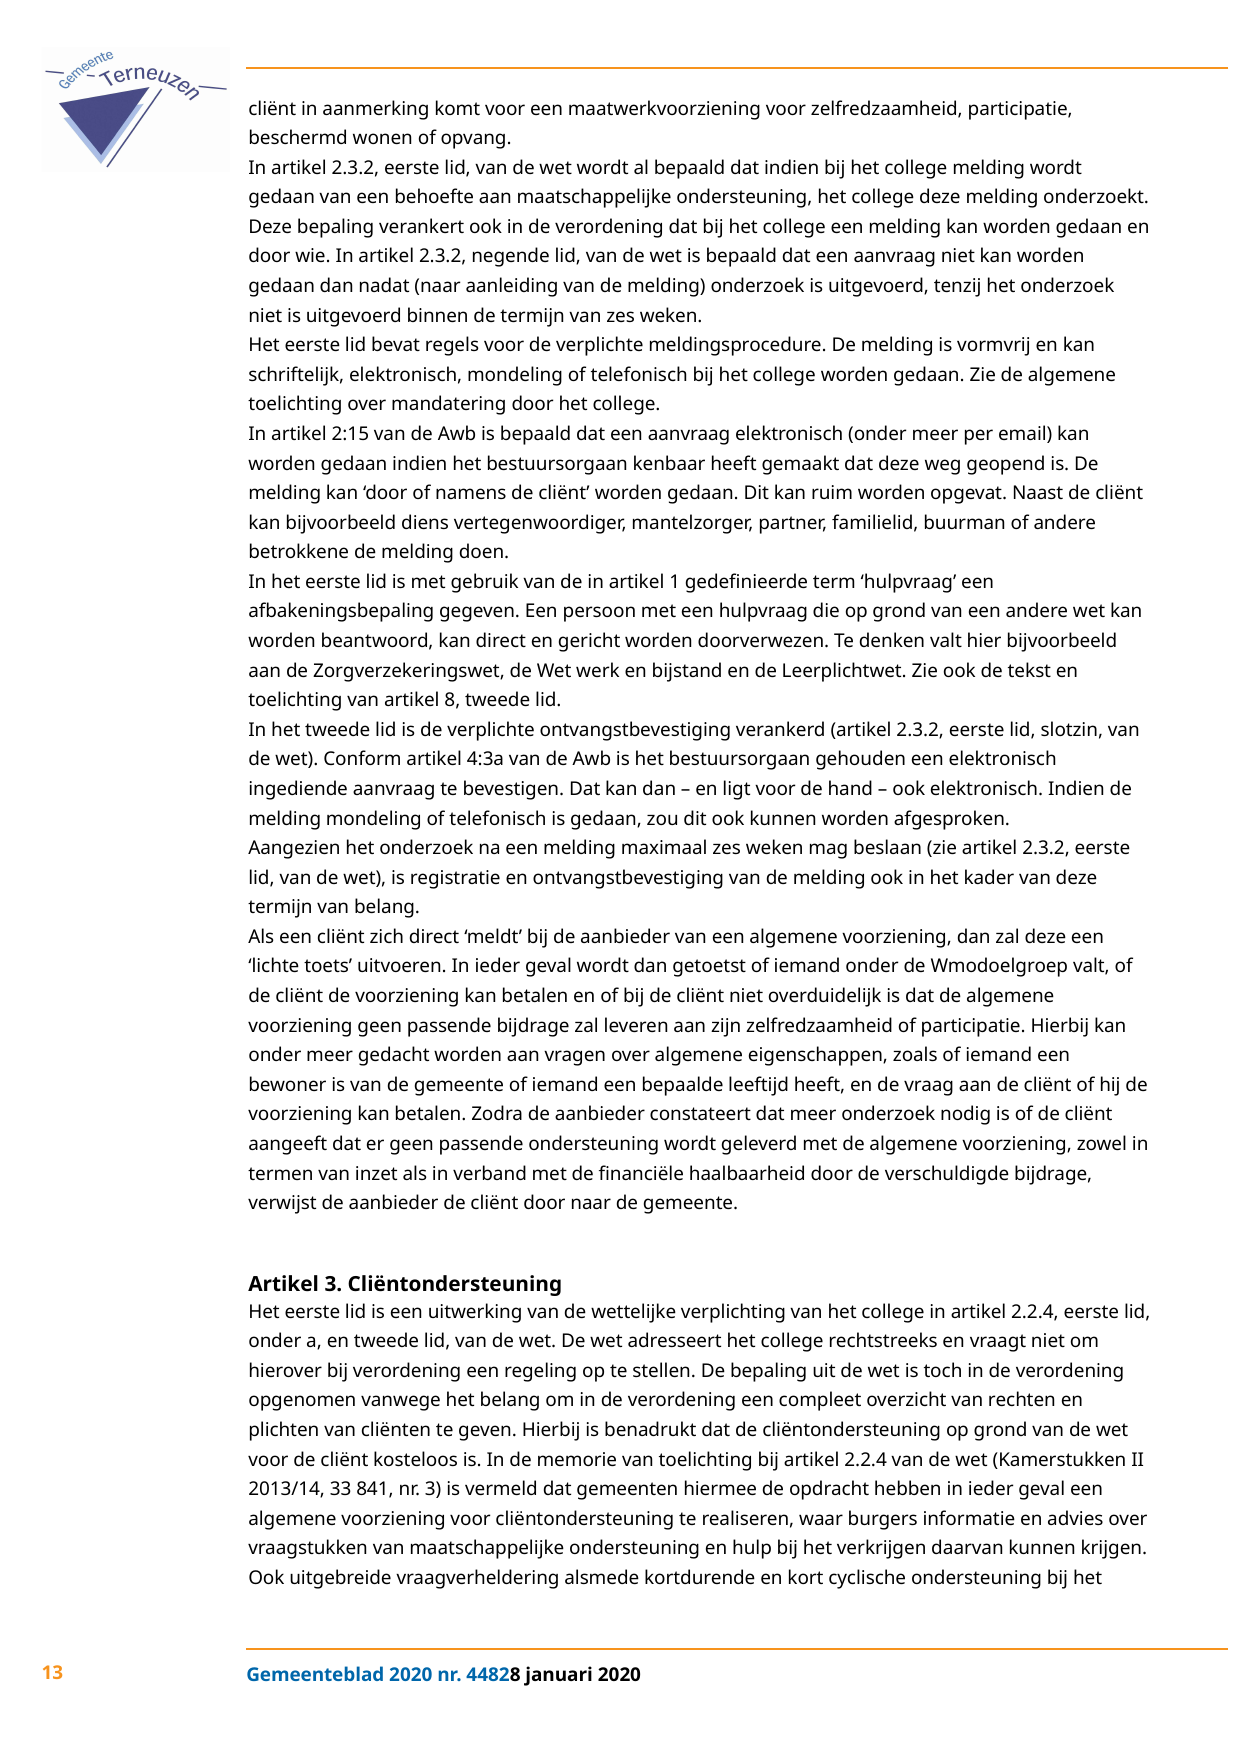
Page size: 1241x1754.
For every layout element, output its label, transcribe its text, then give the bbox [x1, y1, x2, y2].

text In artikel 2:15 van de Awb is bepaald dat een aanvraag elektronisch (onder meer per email) kan worden gedaan indien het bestuursorgaan kenbaar heeft gemaakt dat deze weg geopend is. De melding kan ‘door of namens de cliënt’ worden gedaan. Dit kan ruim worden opgevat. Naast de cliënt kan bijvoorbeeld diens vertegenwoordiger, mantelzorger, partner, familielid, buurman of andere betrokkene de melding doen. [248, 420, 1152, 564]
text Artikel 3. Cliëntondersteuning [248, 1269, 1152, 1298]
picture [41, 47, 231, 172]
text cliënt in aanmerking komt voor een maatwerkvoorziening voor zelfredzaamheid, participatie, beschermd wonen of opvang. [248, 95, 1152, 150]
text Het eerste lid is een uitwerking van de wettelijke verplichting van het college in artikel 2.2.4, eerste lid, onder a, en tweede lid, van de wet. De wet adresseert het college rechtstreeks en vraagt niet om hierover bij verordening een regeling op te stellen. De bepaling uit de wet is toch in de verordening opgenomen vanwege het belang om in de verordening een compleet overzicht van rechten en plichten van cliënten te geven. Hierbij is benadrukt dat de cliëntondersteuning op grond van de wet voor de cliënt kosteloos is. In de memorie van toelichting bij artikel 2.2.4 van de wet (Kamerstukken II 2013/14, 33 841, nr. 3) is vermeld dat gemeenten hiermee de opdracht hebben in ieder geval een algemene voorziening voor cliëntondersteuning te realiseren, waar burgers informatie en advies over vraagstukken van maatschappelijke ondersteuning en hulp bij het verkrijgen daarvan kunnen krijgen. Ook uitgebreide vraagverheldering alsmede kortdurende en kort cyclische ondersteuning bij het [248, 1298, 1152, 1590]
text In het tweede lid is de verplichte ontvangstbevestiging verankerd (artikel 2.3.2, eerste lid, slotzin, van de wet). Conform artikel 4:3a van de Awb is het bestuursorgaan gehouden een elektronisch ingediende aanvraag te bevestigen. Dat kan dan – en ligt voor de hand – ook elektronisch. Indien de melding mondeling of telefonisch is gedaan, zou dit ook kunnen worden afgesproken. [248, 716, 1152, 831]
text Als een cliënt zich direct ‘meldt’ bij de aanbieder van een algemene voorziening, dan zal deze een ‘lichte toets’ uitvoeren. In ieder geval wordt dan getoetst of iemand onder de Wmodoelgroep valt, of de cliënt de voorziening kan betalen en of bij de cliënt niet overduidelijk is dat de algemene voorziening geen passende bijdrage zal leveren aan zijn zelfredzaamheid of participatie. Hierbij kan onder meer gedacht worden aan vragen over algemene eigenschappen, zoals of iemand een bewoner is van de gemeente of iemand een bepaalde leeftijd heeft, en de vraag aan de cliënt of hij de voorziening kan betalen. Zodra de aanbieder constateert dat meer onderzoek nodig is of de cliënt aangeeft dat er geen passende ondersteuning wordt geleverd met de algemene voorziening, zowel in termen van inzet als in verband met de financiële haalbaarheid door de verschuldigde bijdrage, verwijst de aanbieder de cliënt door naar de gemeente. [248, 923, 1152, 1215]
text Aangezien het onderzoek na een melding maximaal zes weken mag beslaan (zie artikel 2.3.2, eerste lid, van de wet), is registratie en ontvangstbevestiging van de melding ook in het kader van deze termijn van belang. [248, 834, 1152, 919]
text Het eerste lid bevat regels voor de verplichte meldingsprocedure. De melding is vormvrij en kan schriftelijk, elektronisch, mondeling of telefonisch bij het college worden gedaan. Zie de algemene toelichting over mandatering door het college. [248, 331, 1152, 416]
text In artikel 2.3.2, eerste lid, van de wet wordt al bepaald dat indien bij het college melding wordt gedaan van een behoefte aan maatschappelijke ondersteuning, het college deze melding onderzoekt. Deze bepaling verankert ook in de verordening dat bij het college een melding kan worden gedaan en door wie. In artikel 2.3.2, negende lid, van de wet is bepaald dat een aanvraag niet kan worden gedaan dan nadat (naar aanleiding van de melding) onderzoek is uitgevoerd, tenzij het onderzoek niet is uitgevoerd binnen de termijn van zes weken. [248, 154, 1152, 328]
text In het eerste lid is met gebruik van de in artikel 1 gedefinieerde term ‘hulpvraag’ een afbakeningsbepaling gegeven. Een persoon met een hulpvraag die op grond van een andere wet kan worden beantwoord, kan direct en gericht worden doorverwezen. Te denken valt hier bijvoorbeeld aan de Zorgverzekeringswet, de Wet werk en bijstand en de Leerplichtwet. Zie ook de tekst en toelichting van artikel 8, tweede lid. [248, 568, 1152, 712]
